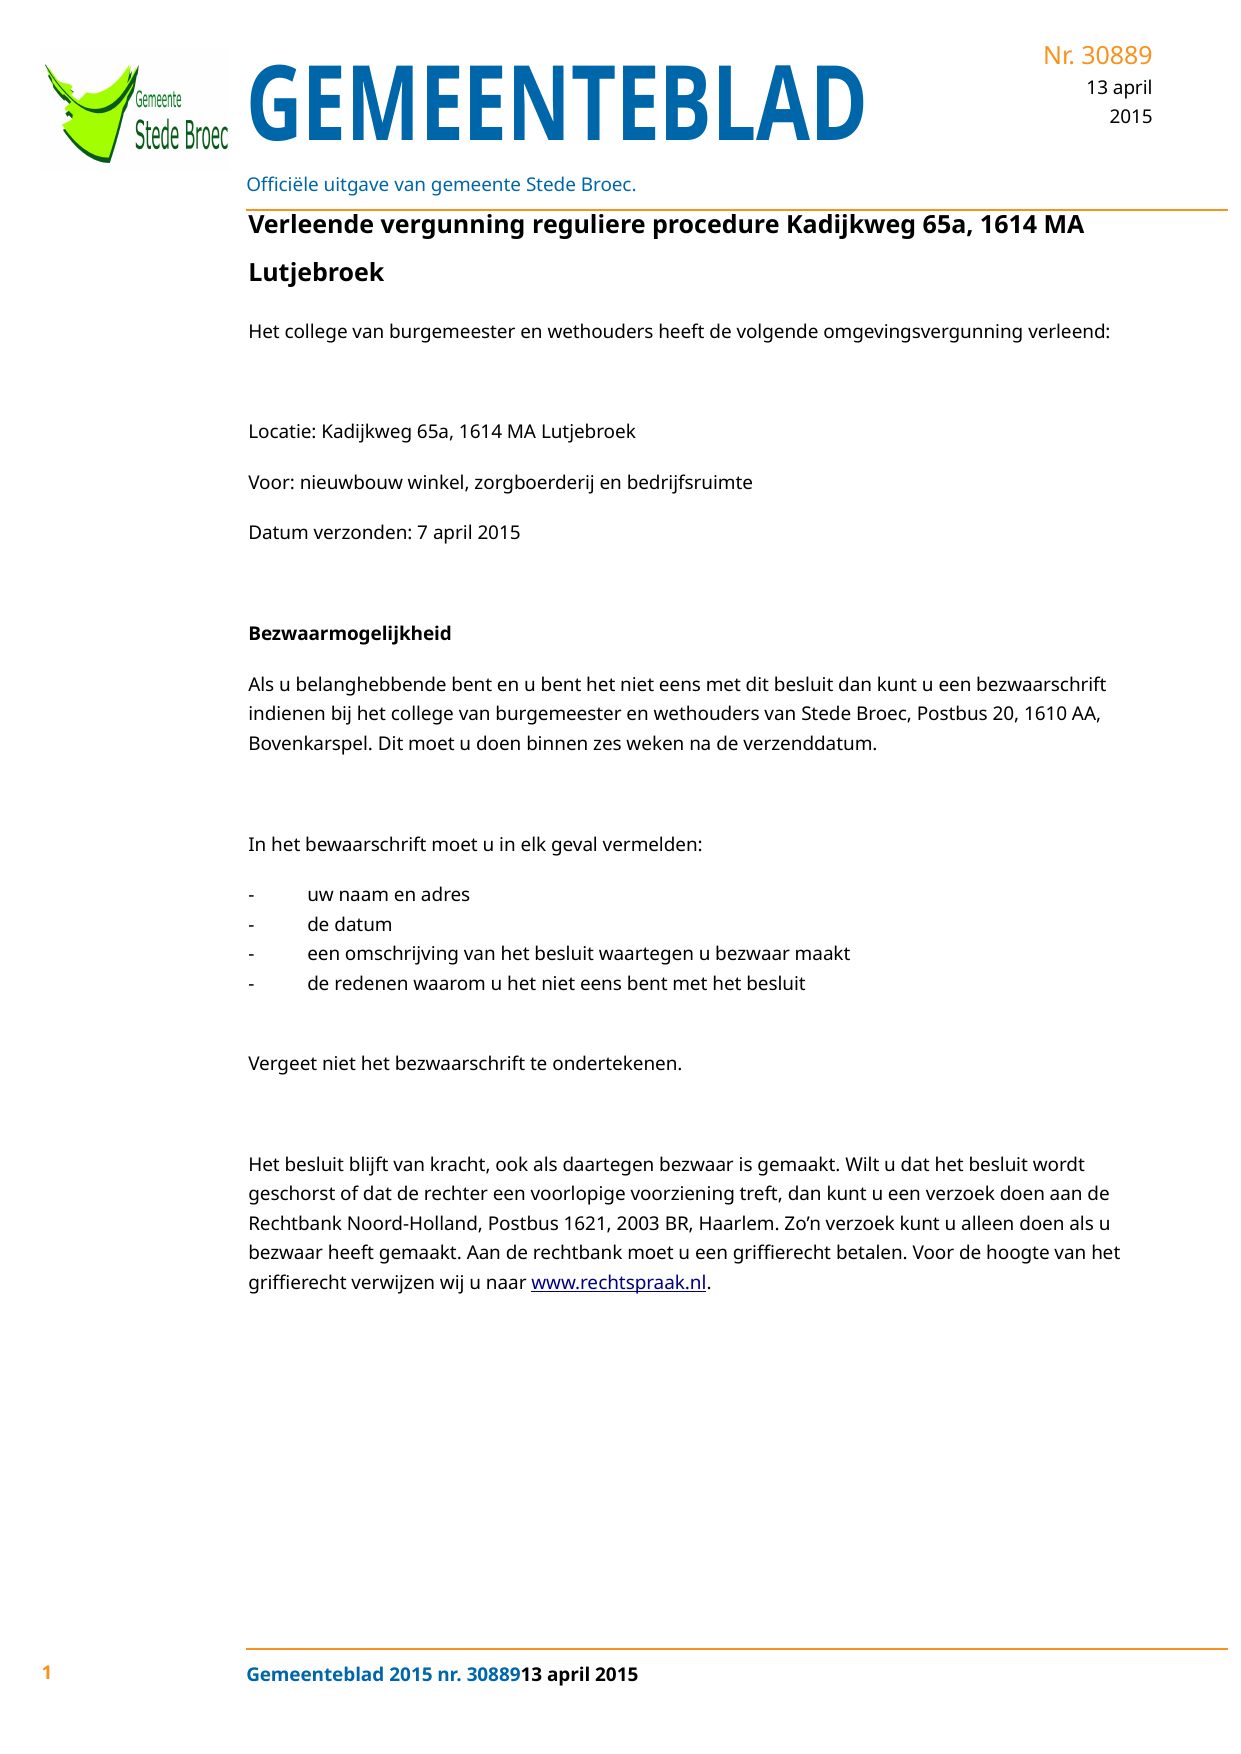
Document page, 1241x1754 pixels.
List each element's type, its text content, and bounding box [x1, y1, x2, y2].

list een omschrijving van het besluit waartegen u bezwaar maakt [248, 940, 1152, 966]
text Datum verzonden: 7 april 2015 [248, 519, 1152, 545]
text Bezwaarmogelijkheid [248, 620, 1152, 646]
text Locatie: Kadijkweg 65a, 1614 MA Lutjebroek [248, 419, 1152, 444]
picture [41, 47, 231, 172]
list de datum [248, 911, 1152, 937]
text Verleende vergunning reguliere procedure Kadijkweg 65a, 1614 MA Lutjebroek [248, 211, 1152, 288]
text Het besluit blijft van kracht, ook als daartegen bezwaar is gemaakt. Wilt u dat het besluit wordt geschorst of dat de rechter een voorlopige voorziening treft, dan kunt u een verzoek doen aan de Rechtbank Noord-Holland, Postbus 1621, 2003 BR, Haarlem. Zo’n verzoek kunt u alleen doen als u bezwaar heeft gemaakt. Aan de rechtbank moet u een griffierecht betalen. Voor de hoogte van het griffierecht verwijzen wij u naar www.rechtspraak.nl. [248, 1151, 1152, 1295]
text Voor: nieuwbouw winkel, zorgboerderij en bedrijfsruimte [248, 469, 1152, 495]
list de redenen waarom u het niet eens bent met het besluit [248, 970, 1152, 996]
list uw naam en adres [248, 881, 1152, 907]
text Vergeet niet het bezwaarschrift te ondertekenen. [248, 1050, 1152, 1076]
text Het college van burgemeester en wethouders heeft de volgende omgevingsvergunning verleend: [248, 318, 1152, 344]
text Als u belanghebbende bent en u bent het niet eens met dit besluit dan kunt u een bezwaarschrift indienen bij het college van burgemeester en wethouders van Stede Broec, Postbus 20, 1610 AA, Bovenkarspel. Dit moet u doen binnen zes weken na de verzenddatum. [248, 671, 1152, 756]
text In het bewaarschrift moet u in elk geval vermelden: [248, 831, 1152, 857]
